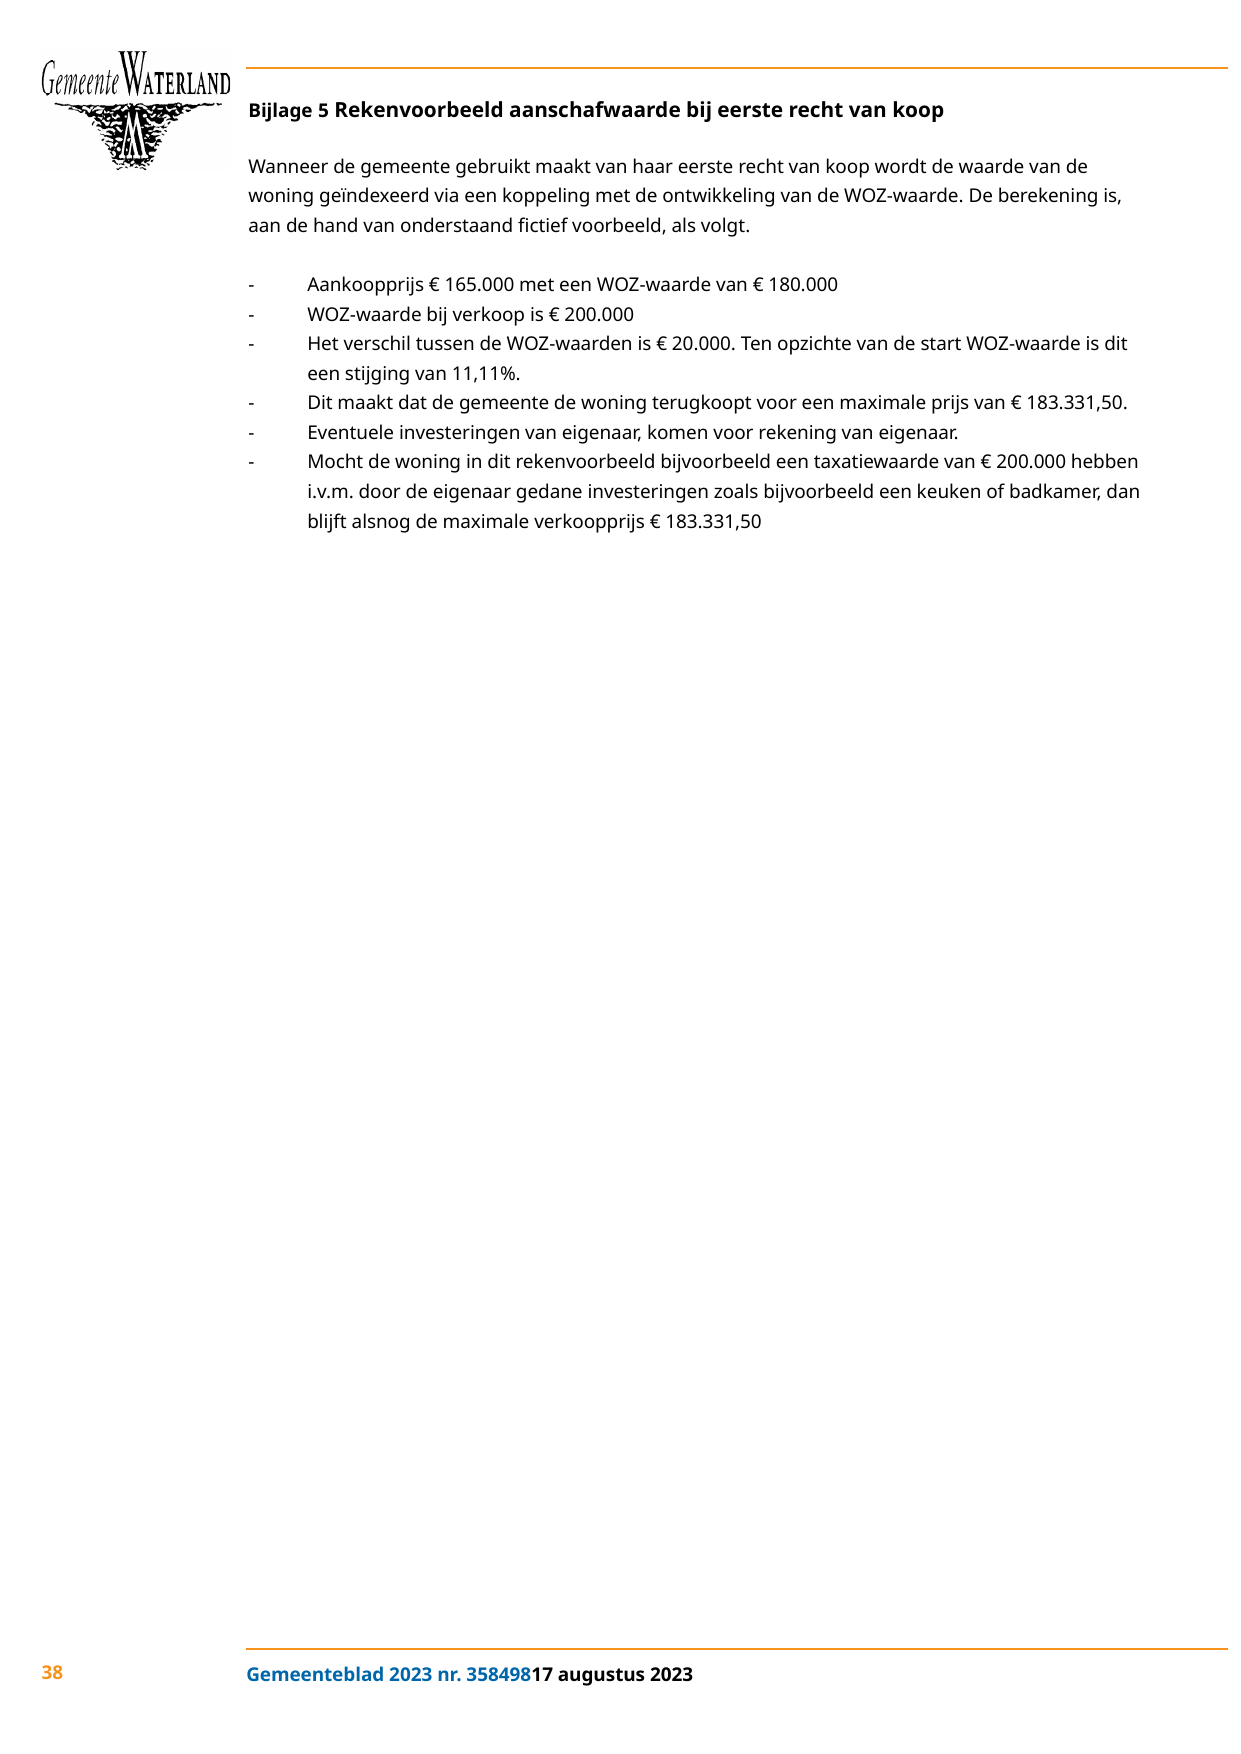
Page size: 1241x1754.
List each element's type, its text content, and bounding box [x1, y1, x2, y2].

list Aankoopprijs € 165.000 met een WOZ-waarde van € 180.000 [248, 271, 1152, 297]
list Dit maakt dat de gemeente de woning terugkoopt voor een maximale prijs van € 183.331,50. [248, 389, 1152, 415]
text Wanneer de gemeente gebruikt maakt van haar eerste recht van koop wordt de waarde van de woning geïndexeerd via een koppeling met de ontwikkeling van de WOZ-waarde. De berekening is, aan de hand van onderstaand fictief voorbeeld, als volgt. [248, 153, 1152, 238]
text Bijlage 5 Rekenvoorbeeld aanschafwaarde bij eerste recht van koop [248, 95, 1152, 123]
picture [41, 47, 231, 172]
list Eventuele investeringen van eigenaar, komen voor rekening van eigenaar. [248, 419, 1152, 445]
list Het verschil tussen de WOZ-waarden is € 20.000. Ten opzichte van de start WOZ-waarde is dit een stijging van 11,11%. [248, 330, 1152, 386]
list Mocht de woning in dit rekenvoorbeeld bijvoorbeeld een taxatiewaarde van € 200.000 hebben i.v.m. door de eigenaar gedane investeringen zoals bijvoorbeeld een keuken of badkamer, dan blijft alsnog de maximale verkoopprijs € 183.331,50 [248, 449, 1152, 534]
list WOZ-waarde bij verkoop is € 200.000 [248, 301, 1152, 327]
